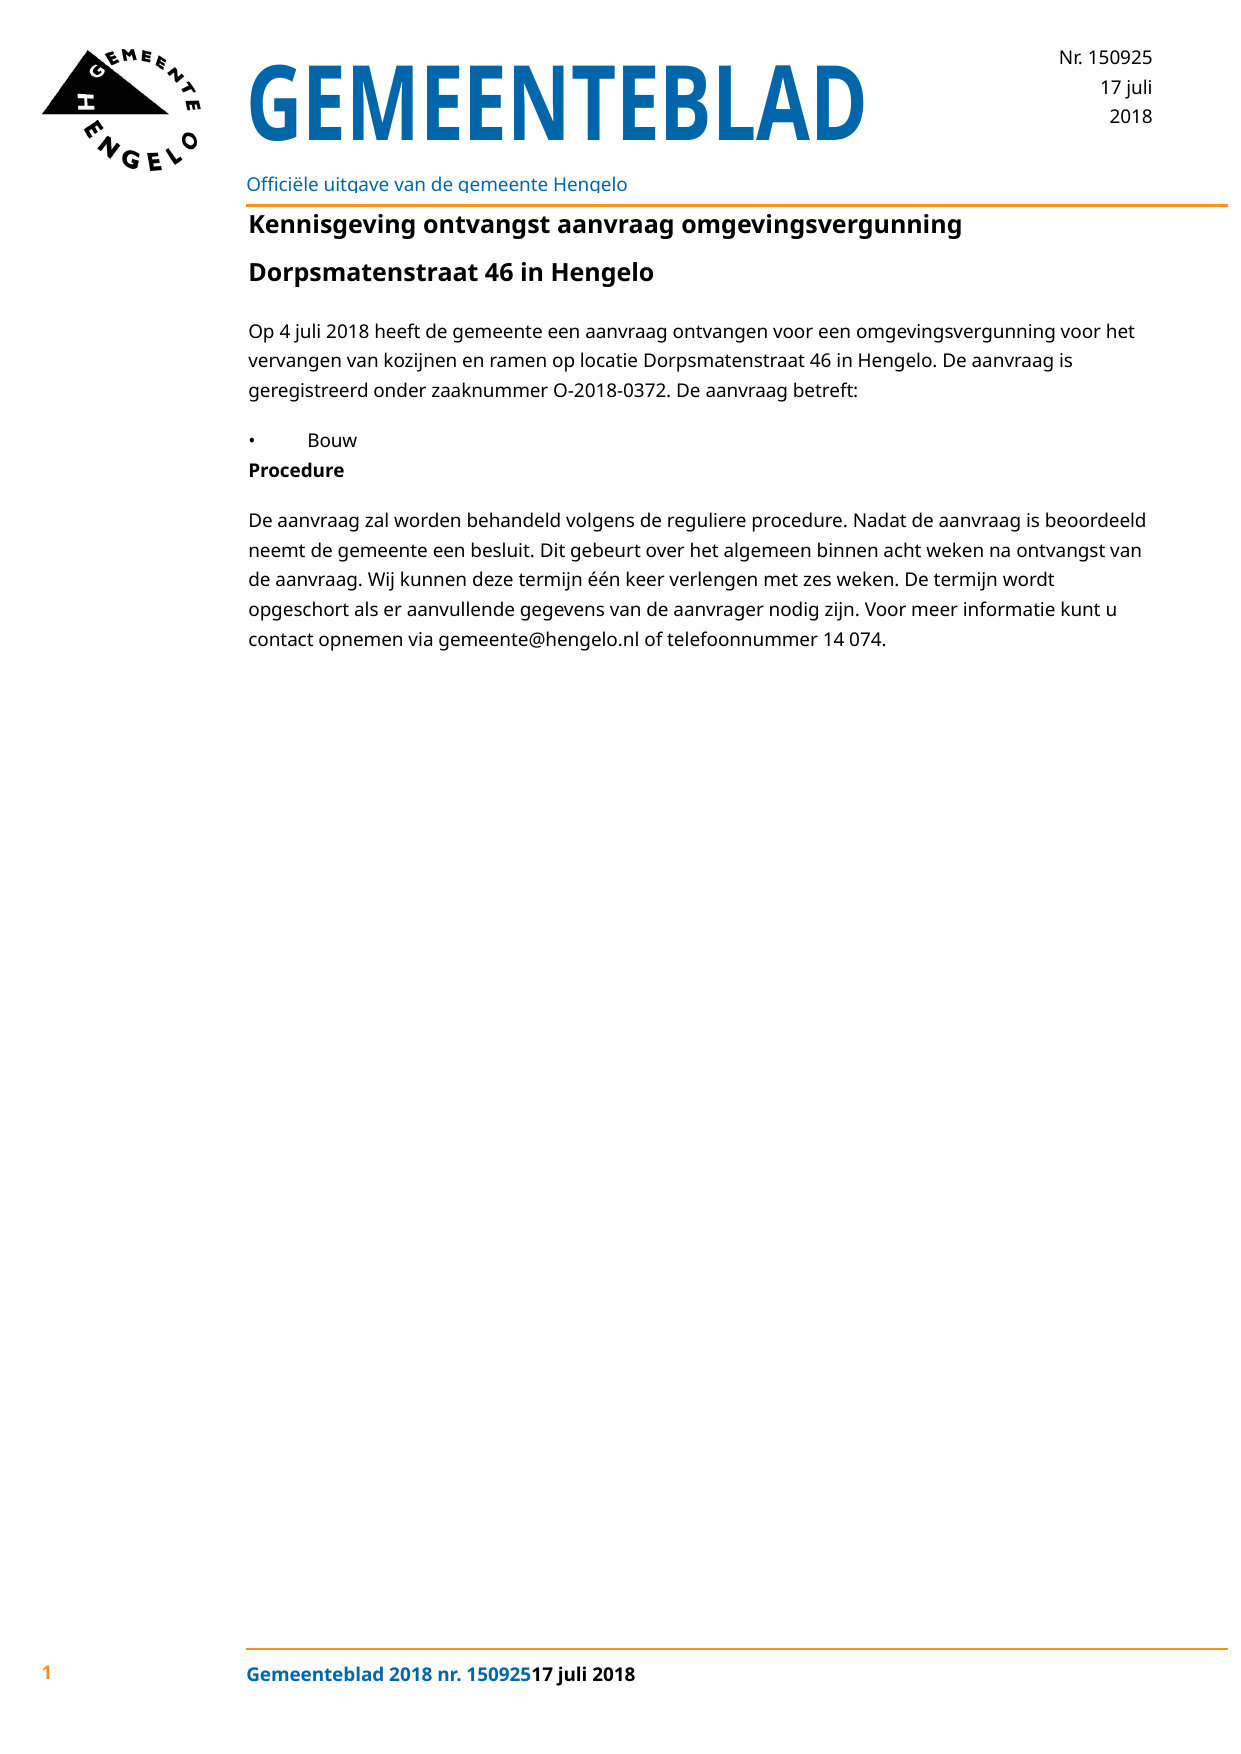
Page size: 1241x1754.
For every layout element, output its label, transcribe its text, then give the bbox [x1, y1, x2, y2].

text De aanvraag zal worden behandeld volgens de reguliere procedure. Nadat de aanvraag is beoordeeld neemt de gemeente een besluit. Dit gebeurt over het algemeen binnen acht weken na ontvangst van de aanvraag. Wij kunnen deze termijn één keer verlengen met zes weken. De termijn wordt opgeschort als er aanvullende gegevens van de aanvrager nodig zijn. Voor meer informatie kunt u contact opnemen via gemeente@hengelo.nl of telefoonnummer 14 074. [248, 507, 1152, 652]
picture [41, 47, 231, 172]
list Bouw [248, 427, 1152, 453]
text Op 4 juli 2018 heeft de gemeente een aanvraag ontvangen voor een omgevingsvergunning voor het vervangen van kozijnen en ramen op locatie Dorpsmatenstraat 46 in Hengelo. De aanvraag is geregistreerd onder zaaknummer O-2018-0372. De aanvraag betreft: [248, 318, 1152, 403]
text Kennisgeving ontvangst aanvraag omgevingsvergunning Dorpsmatenstraat 46 in Hengelo [248, 207, 1152, 288]
text Procedure [248, 457, 1152, 483]
